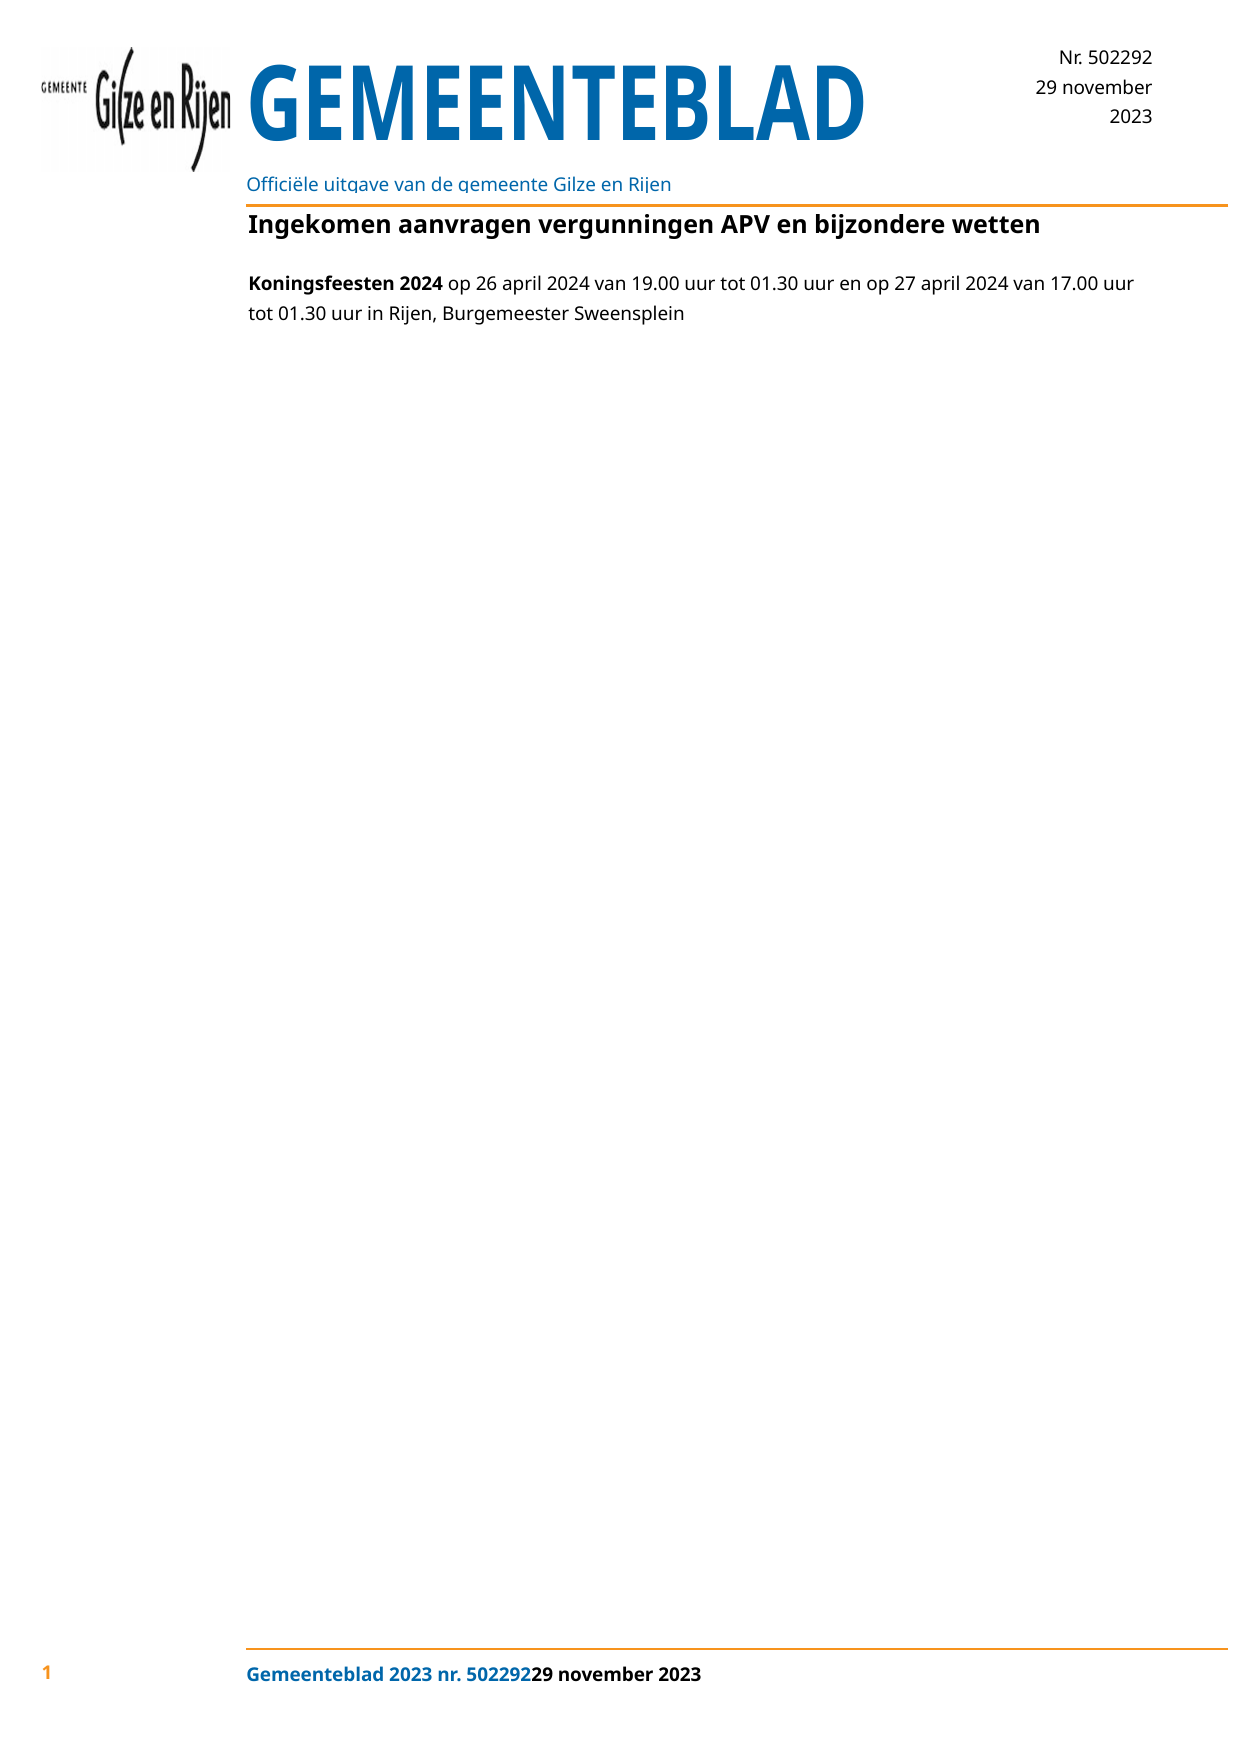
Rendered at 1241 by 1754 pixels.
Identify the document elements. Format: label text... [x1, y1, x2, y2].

text Koningsfeesten 2024 op 26 april 2024 van 19.00 uur tot 01.30 uur en op 27 april 2024 van 17.00 uur tot 01.30 uur in Rijen, Burgemeester Sweensplein [248, 270, 1152, 326]
picture [41, 47, 231, 172]
text Ingekomen aanvragen vergunningen APV en bijzondere wetten [248, 207, 1152, 241]
